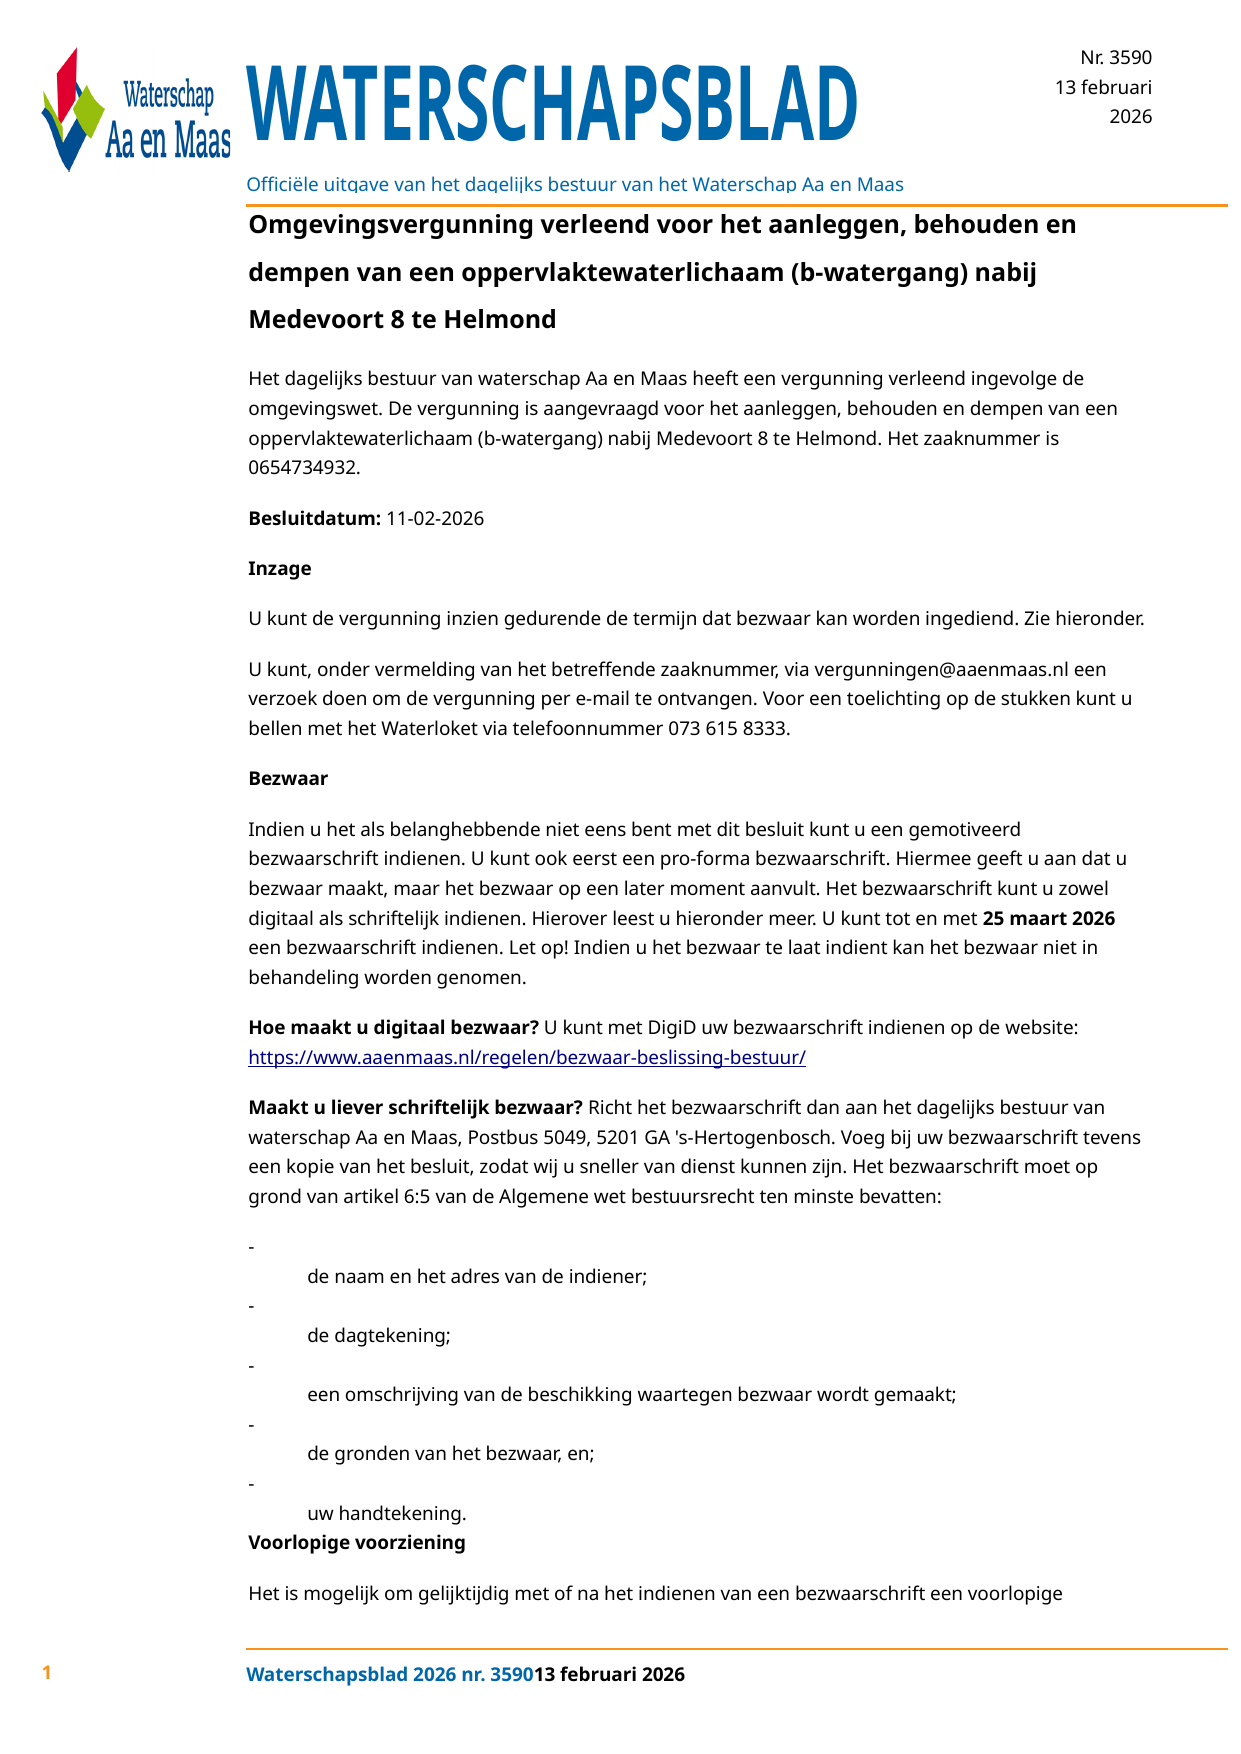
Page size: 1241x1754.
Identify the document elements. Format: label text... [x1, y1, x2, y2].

text Inzage [248, 555, 1152, 581]
text Hoe maakt u digitaal bezwaar? U kunt met DigiD uw bezwaarschrift indienen op de website: https://www.aaenmaas.nl/regelen/bezwaar-beslissing-bestuur/ [248, 1014, 1152, 1069]
text Voorlopige voorziening [248, 1529, 1152, 1555]
text Besluitdatum: 11-02-2026 [248, 505, 1152, 530]
list de naam en het adres van de indiener; [248, 1263, 1152, 1289]
text U kunt, onder vermelding van het betreffende zaaknummer, via vergunningen@aaenmaas.nl een verzoek doen om de vergunning per e-mail te ontvangen. Voor een toelichting op de stukken kunt u bellen met het Waterloket via telefoonnummer 073 615 8333. [248, 656, 1152, 741]
list de dagtekening; [248, 1322, 1152, 1348]
list uw handtekening. [248, 1500, 1152, 1525]
text Het is mogelijk om gelijktijdig met of na het indienen van een bezwaarschrift een voorlopige [248, 1580, 1152, 1605]
text Indien u het als belanghebbende niet eens bent met dit besluit kunt u een gemotiveerd bezwaarschrift indienen. U kunt ook eerst een pro-forma bezwaarschrift. Hiermee geeft u aan dat u bezwaar maakt, maar het bezwaar op een later moment aanvult. Het bezwaarschrift kunt u zowel digitaal als schriftelijk indienen. Hierover leest u hieronder meer. U kunt tot en met 25 maart 2026 een bezwaarschrift indienen. Let op! Indien u het bezwaar te laat indient kan het bezwaar niet in behandeling worden genomen. [248, 816, 1152, 989]
text Omgevingsvergunning verleend voor het aanleggen, behouden en dempen van een oppervlaktewaterlichaam (b-watergang) nabij Medevoort 8 te Helmond [248, 207, 1152, 336]
text Bezwaar [248, 766, 1152, 791]
text U kunt de vergunning inzien gedurende de termijn dat bezwaar kan worden ingediend. Zie hieronder. [248, 606, 1152, 631]
text Het dagelijks bestuur van waterschap Aa en Maas heeft een vergunning verleend ingevolge de omgevingswet. De vergunning is aangevraagd voor het aanleggen, behouden en dempen van een oppervlaktewaterlichaam (b-watergang) nabij Medevoort 8 te Helmond. Het zaaknummer is 0654734932. [248, 366, 1152, 480]
text Maakt u liever schriftelijk bezwaar? Richt het bezwaarschrift dan aan het dagelijks bestuur van waterschap Aa en Maas, Postbus 5049, 5201 GA 's-Hertogenbosch. Voeg bij uw bezwaarschrift tevens een kopie van het besluit, zodat wij u sneller van dienst kunnen zijn. Het bezwaarschrift moet op grond van artikel 6:5 van de Algemene wet bestuursrecht ten minste bevatten: [248, 1094, 1152, 1209]
list een omschrijving van de beschikking waartegen bezwaar wordt gemaakt; [248, 1381, 1152, 1407]
list de gronden van het bezwaar, en; [248, 1441, 1152, 1466]
picture [41, 47, 231, 172]
